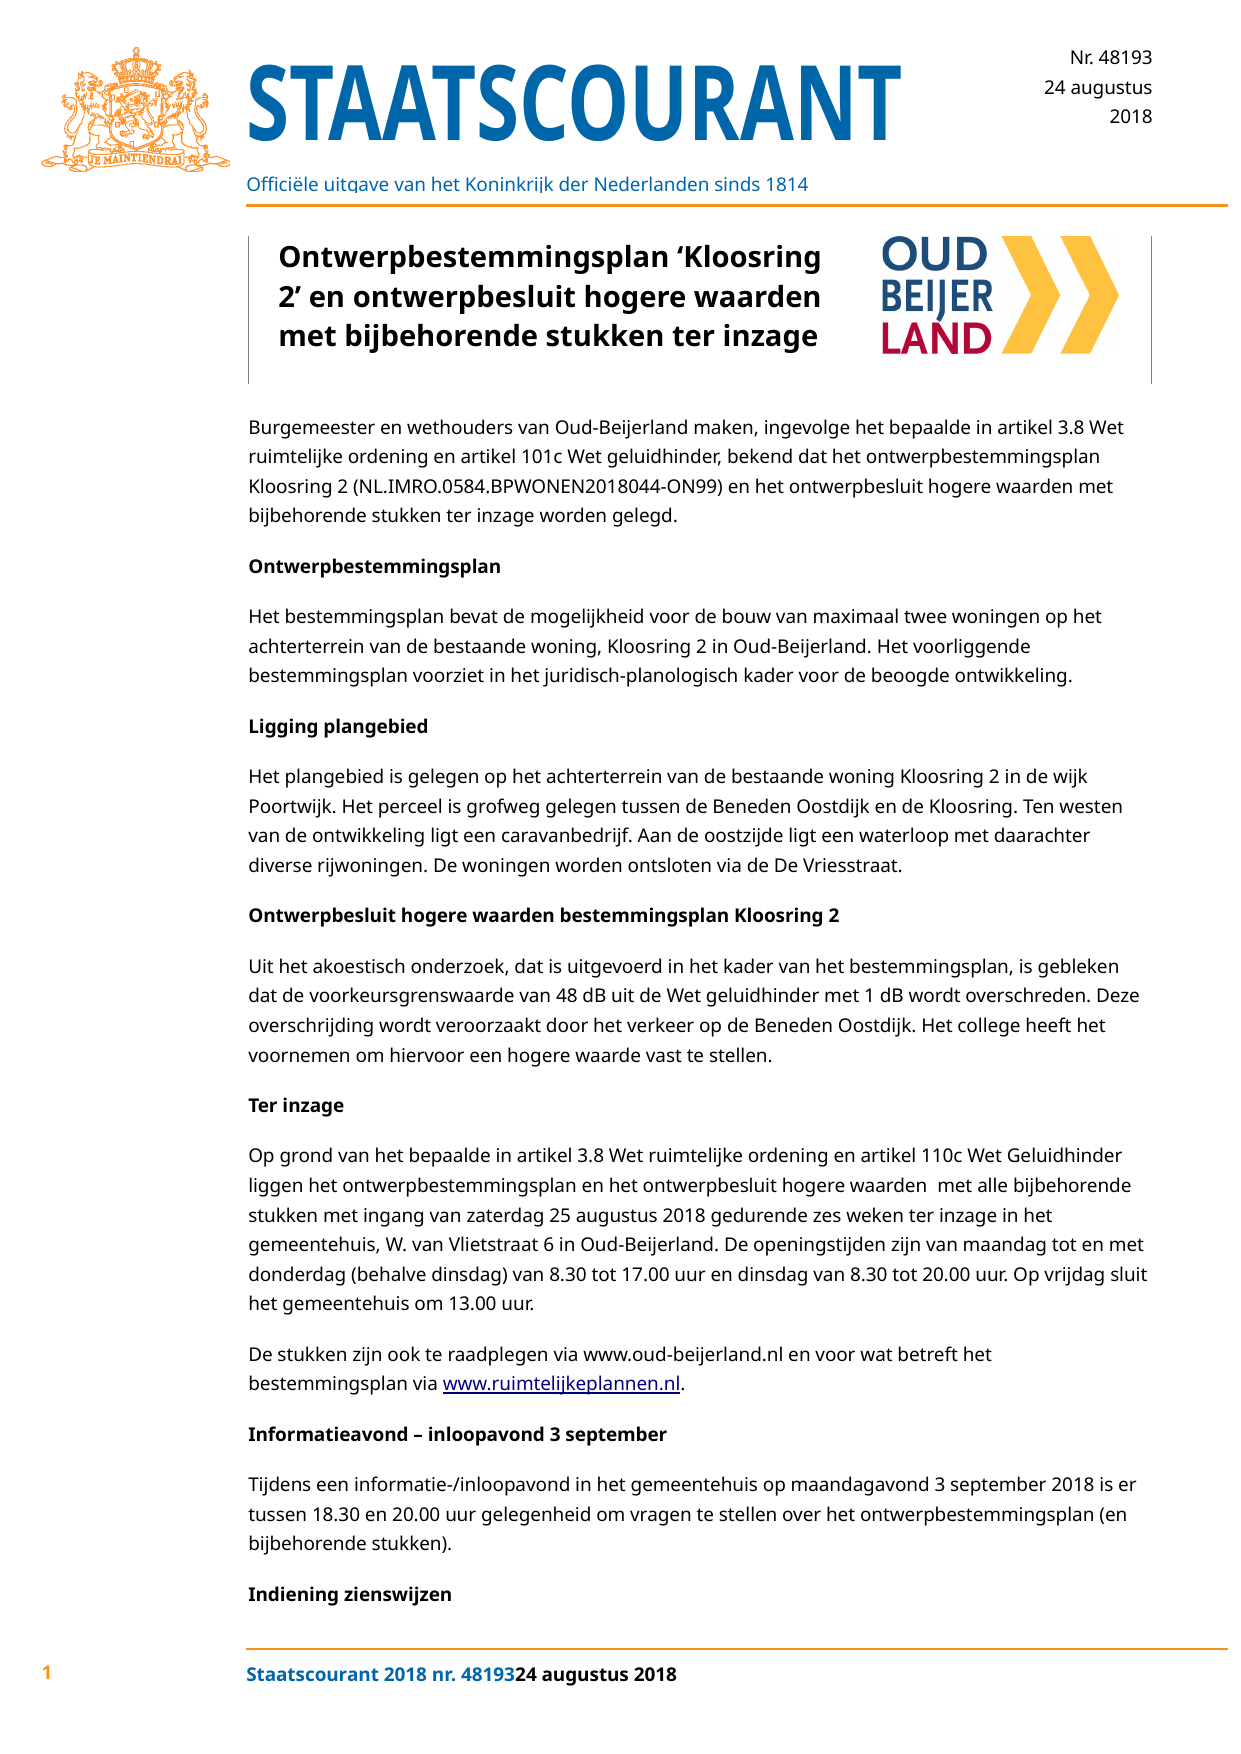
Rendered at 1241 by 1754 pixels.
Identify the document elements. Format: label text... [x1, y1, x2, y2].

table_header [850, 236, 1151, 384]
picture [882, 236, 1119, 354]
text Ter inzage [248, 1092, 1152, 1118]
text Indiening zienswijzen [248, 1581, 1152, 1607]
text Ontwerpbesluit hogere waarden bestemmingsplan Kloosring 2 [248, 903, 1152, 928]
picture [41, 47, 231, 172]
text Ontwerpbestemmingsplan [248, 553, 1152, 579]
text Het bestemmingsplan bevat de mogelijkheid voor de bouw van maximaal twee woningen op het achterterrein van de bestaande woning, Kloosring 2 in Oud-Beijerland. Het voorliggende bestemmingsplan voorziet in het juridisch-planologisch kader voor de beoogde ontwikkeling. [248, 603, 1152, 688]
text Tijdens een informatie-/inloopavond in het gemeentehuis op maandagavond 3 september 2018 is er tussen 18.30 en 20.00 uur gelegenheid om vragen te stellen over het ontwerpbestemmingsplan (en bijbehorende stukken). [248, 1471, 1152, 1556]
text Op grond van het bepaalde in artikel 3.8 Wet ruimtelijke ordening en artikel 110c Wet Geluidhinder liggen het ontwerpbestemmingsplan en het ontwerpbesluit hogere waarden met alle bijbehorende stukken met ingang van zaterdag 25 augustus 2018 gedurende zes weken ter inzage in het gemeentehuis, W. van Vlietstraat 6 in Oud-Beijerland. De openingstijden zijn van maandag tot en met donderdag (behalve dinsdag) van 8.30 tot 17.00 uur en dinsdag van 8.30 tot 20.00 uur. Op vrijdag sluit het gemeentehuis om 13.00 uur. [248, 1143, 1152, 1316]
text Informatieavond – inloopavond 3 september [248, 1421, 1152, 1447]
text Uit het akoestisch onderzoek, dat is uitgevoerd in het kader van het bestemmingsplan, is gebleken dat de voorkeursgrenswaarde van 48 dB uit de Wet geluidhinder met 1 dB wordt overschreden. Deze overschrijding wordt veroorzaakt door het verkeer op de Beneden Oostdijk. Het college heeft het voornemen om hiervoor een hogere waarde vast te stellen. [248, 953, 1152, 1068]
text De stukken zijn ook te raadplegen via www.oud-beijerland.nl en voor wat betreft het bestemmingsplan via www.ruimtelijkeplannen.nl. [248, 1341, 1152, 1396]
text Ligging plangebied [248, 713, 1152, 739]
table_header Ontwerpbestemmingsplan ‘Kloosring 2’ en ontwerpbesluit hogere waarden met bijbehorende stukken ter inzage [249, 236, 850, 384]
text Het plangebied is gelegen op het achterterrein van de bestaande woning Kloosring 2 in de wijk Poortwijk. Het perceel is grofweg gelegen tussen de Beneden Oostdijk en de Kloosring. Ten westen van de ontwikkeling ligt een caravanbedrijf. Aan de oostzijde ligt een waterloop met daarachter diverse rijwoningen. De woningen worden ontsloten via de De Vriesstraat. [248, 763, 1152, 878]
text Burgemeester en wethouders van Oud-Beijerland maken, ingevolge het bepaalde in artikel 3.8 Wet ruimtelijke ordening en artikel 101c Wet geluidhinder, bekend dat het ontwerpbestemmingsplan Kloosring 2 (NL.IMRO.0584.BPWONEN2018044-ON99) en het ontwerpbesluit hogere waarden met bijbehorende stukken ter inzage worden gelegd. [248, 414, 1152, 528]
